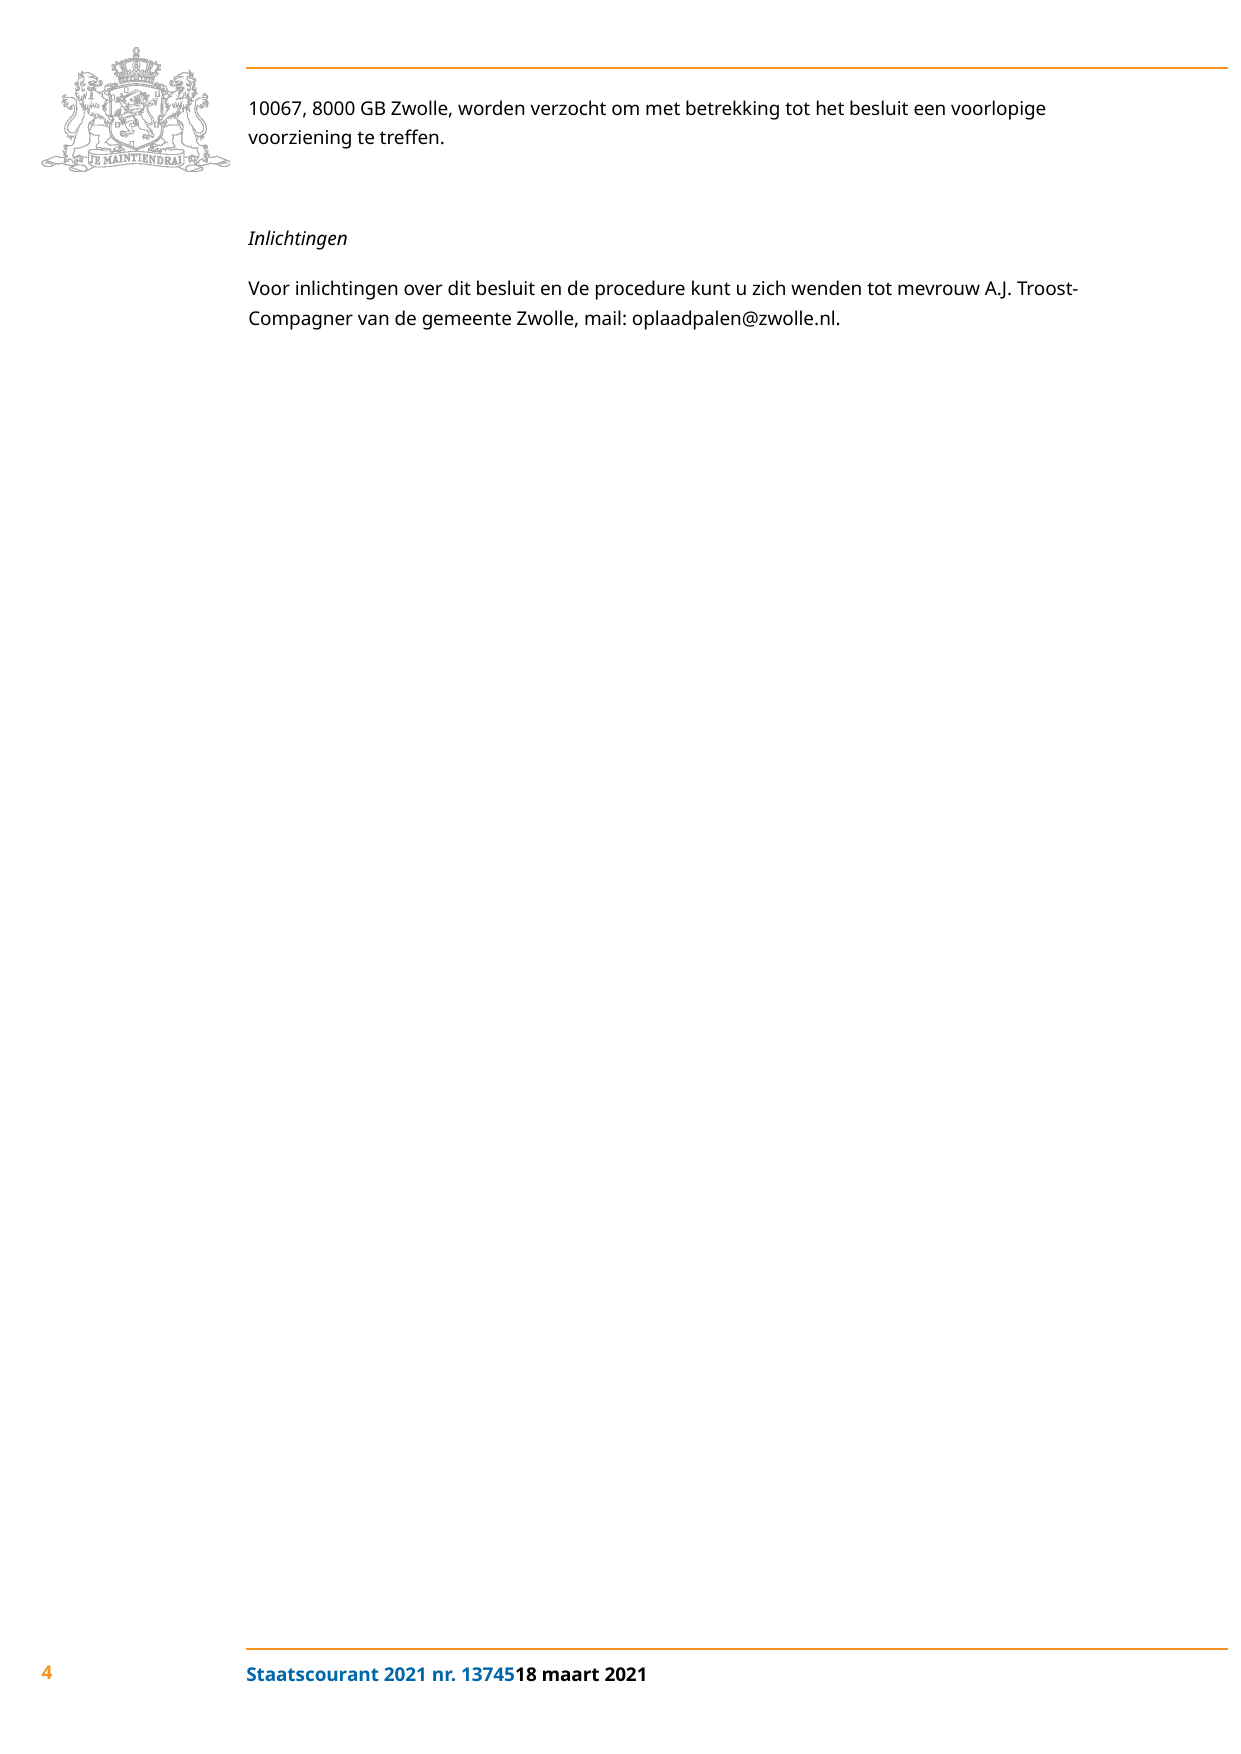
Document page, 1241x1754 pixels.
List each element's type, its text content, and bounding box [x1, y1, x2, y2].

picture [41, 47, 231, 172]
text Inlichtingen [248, 225, 1152, 251]
text 10067, 8000 GB Zwolle, worden verzocht om met betrekking tot het besluit een voorlopige voorziening te treffen. [248, 95, 1152, 150]
text Voor inlichtingen over dit besluit en de procedure kunt u zich wenden tot mevrouw A.J. Troost-Compagner van de gemeente Zwolle, mail: oplaadpalen@zwolle.nl. [248, 276, 1152, 331]
